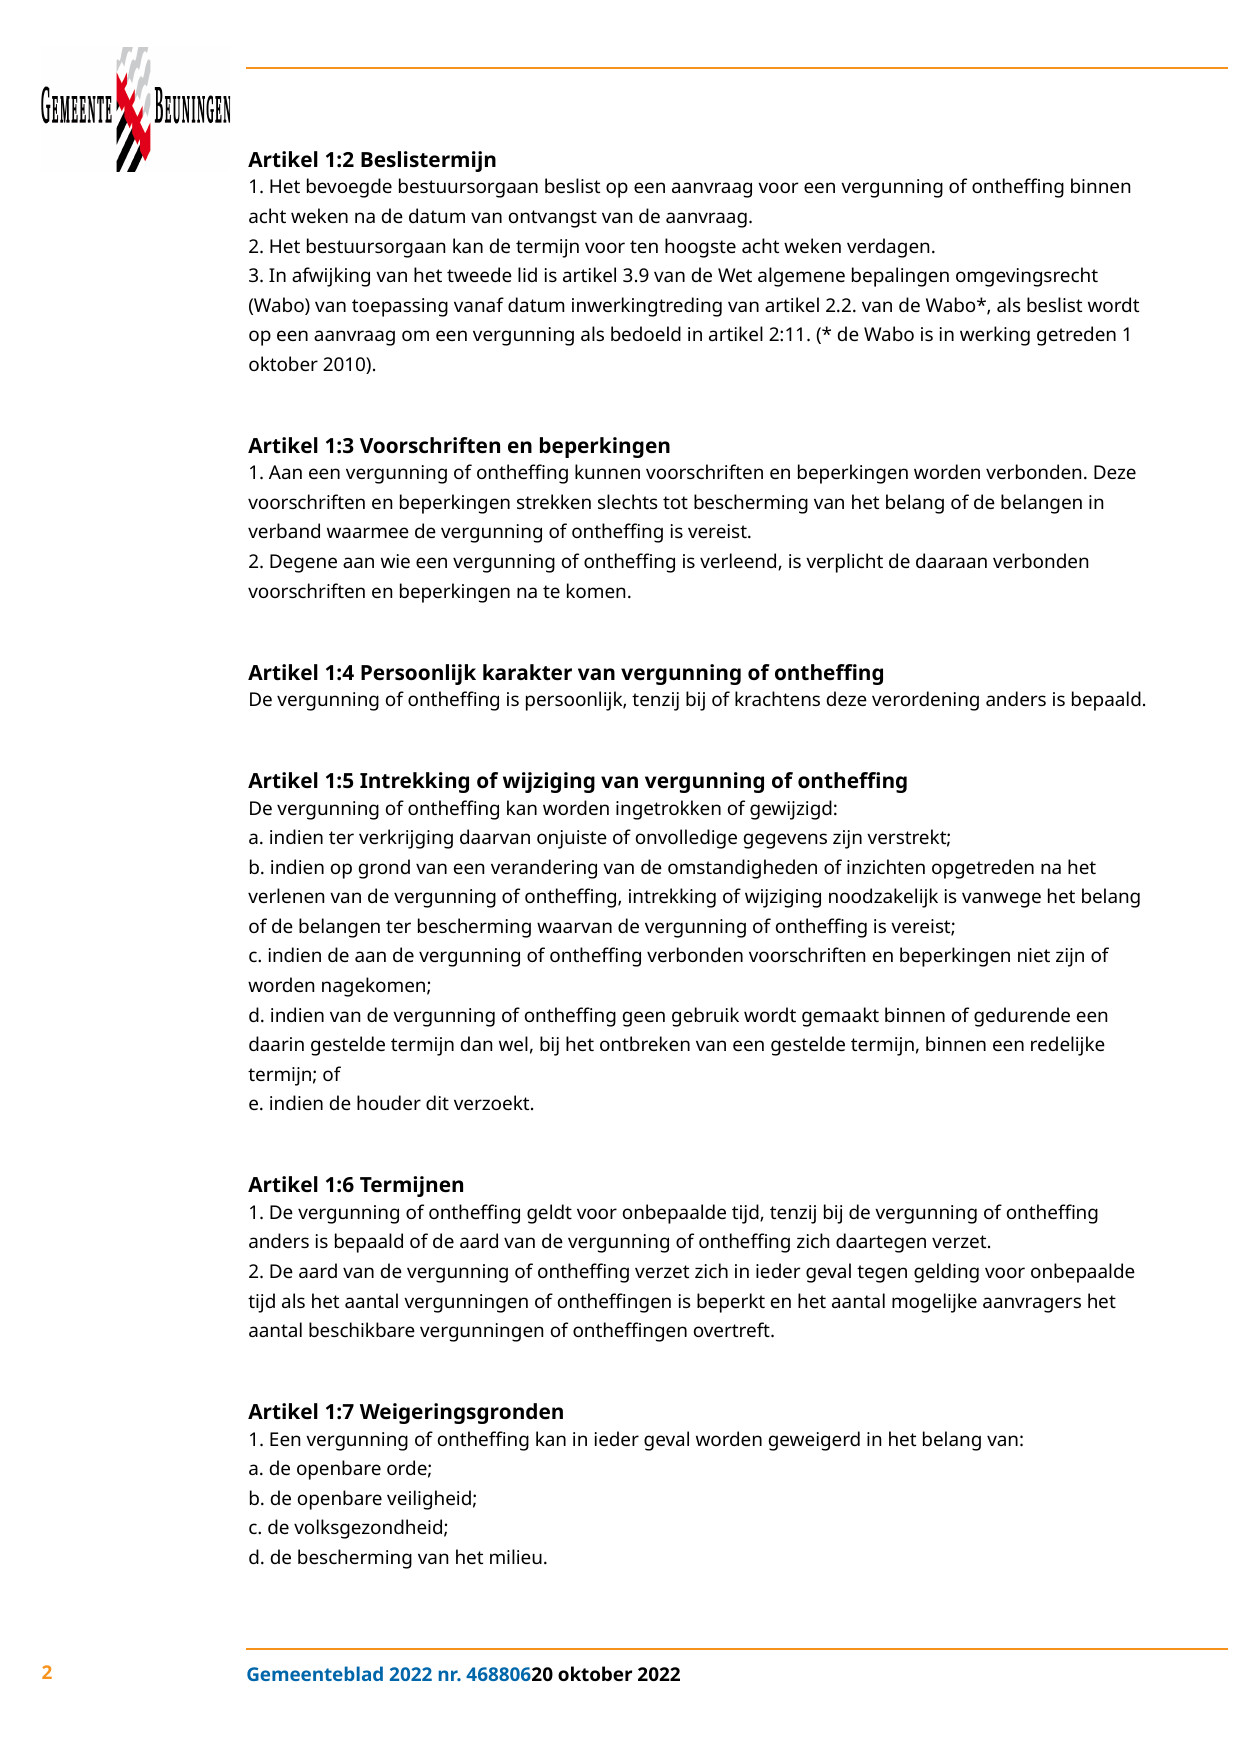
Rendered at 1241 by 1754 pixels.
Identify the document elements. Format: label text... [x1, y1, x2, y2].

text b. de openbare veiligheid; [248, 1485, 1152, 1511]
text c. de volksgezondheid; [248, 1514, 1152, 1540]
text 1. De vergunning of ontheffing geldt voor onbepaalde tijd, tenzij bij de vergunning of ontheffing anders is bepaald of de aard van de vergunning of ontheffing zich daartegen verzet. [248, 1199, 1152, 1254]
text 3. In afwijking van het tweede lid is artikel 3.9 van de Wet algemene bepalingen omgevingsrecht (Wabo) van toepassing vanaf datum inwerkingtreding van artikel 2.2. van de Wabo*, als beslist wordt op een aanvraag om een vergunning als bedoeld in artikel 2:11. (* de Wabo is in werking getreden 1 oktober 2010). [248, 262, 1152, 377]
text Artikel 1:2 Beslistermijn [248, 145, 1152, 174]
picture [41, 47, 231, 172]
text d. de bescherming van het milieu. [248, 1544, 1152, 1570]
text e. indien de houder dit verzoekt. [248, 1091, 1152, 1116]
text 1. Het bevoegde bestuursorgaan beslist op een aanvraag voor een vergunning of ontheffing binnen acht weken na de datum van ontvangst van de aanvraag. [248, 174, 1152, 229]
text 1. Aan een vergunning of ontheffing kunnen voorschriften en beperkingen worden verbonden. Deze voorschriften en beperkingen strekken slechts tot bescherming van het belang of de belangen in verband waarmee de vergunning of ontheffing is vereist. [248, 459, 1152, 544]
text Artikel 1:7 Weigeringsgronden [248, 1397, 1152, 1426]
text 1. Een vergunning of ontheffing kan in ieder geval worden geweigerd in het belang van: [248, 1426, 1152, 1452]
text 2. De aard van de vergunning of ontheffing verzet zich in ieder geval tegen gelding voor onbepaalde tijd als het aantal vergunningen of ontheffingen is beperkt en het aantal mogelijke aanvragers het aantal beschikbare vergunningen of ontheffingen overtreft. [248, 1258, 1152, 1343]
text c. indien de aan de vergunning of ontheffing verbonden voorschriften en beperkingen niet zijn of worden nagekomen; [248, 943, 1152, 998]
text Artikel 1:3 Voorschriften en beperkingen [248, 431, 1152, 459]
text Artikel 1:6 Termijnen [248, 1171, 1152, 1199]
text a. indien ter verkrijging daarvan onjuiste of onvolledige gegevens zijn verstrekt; [248, 824, 1152, 850]
text d. indien van de vergunning of ontheffing geen gebruik wordt gemaakt binnen of gedurende een daarin gestelde termijn dan wel, bij het ontbreken van een gestelde termijn, binnen een redelijke termijn; of [248, 1002, 1152, 1087]
text Artikel 1:4 Persoonlijk karakter van vergunning of ontheffing [248, 658, 1152, 686]
text 2. Degene aan wie een vergunning of ontheffing is verleend, is verplicht de daaraan verbonden voorschriften en beperkingen na te komen. [248, 548, 1152, 604]
text b. indien op grond van een verandering van de omstandigheden of inzichten opgetreden na het verlenen van de vergunning of ontheffing, intrekking of wijziging noodzakelijk is vanwege het belang of de belangen ter bescherming waarvan de vergunning of ontheffing is vereist; [248, 854, 1152, 939]
text De vergunning of ontheffing is persoonlijk, tenzij bij of krachtens deze verordening anders is bepaald. [248, 686, 1152, 712]
text a. de openbare orde; [248, 1455, 1152, 1481]
text 2. Het bestuursorgaan kan de termijn voor ten hoogste acht weken verdagen. [248, 233, 1152, 258]
text Artikel 1:5 Intrekking of wijziging van vergunning of ontheffing [248, 766, 1152, 795]
text De vergunning of ontheffing kan worden ingetrokken of gewijzigd: [248, 795, 1152, 821]
